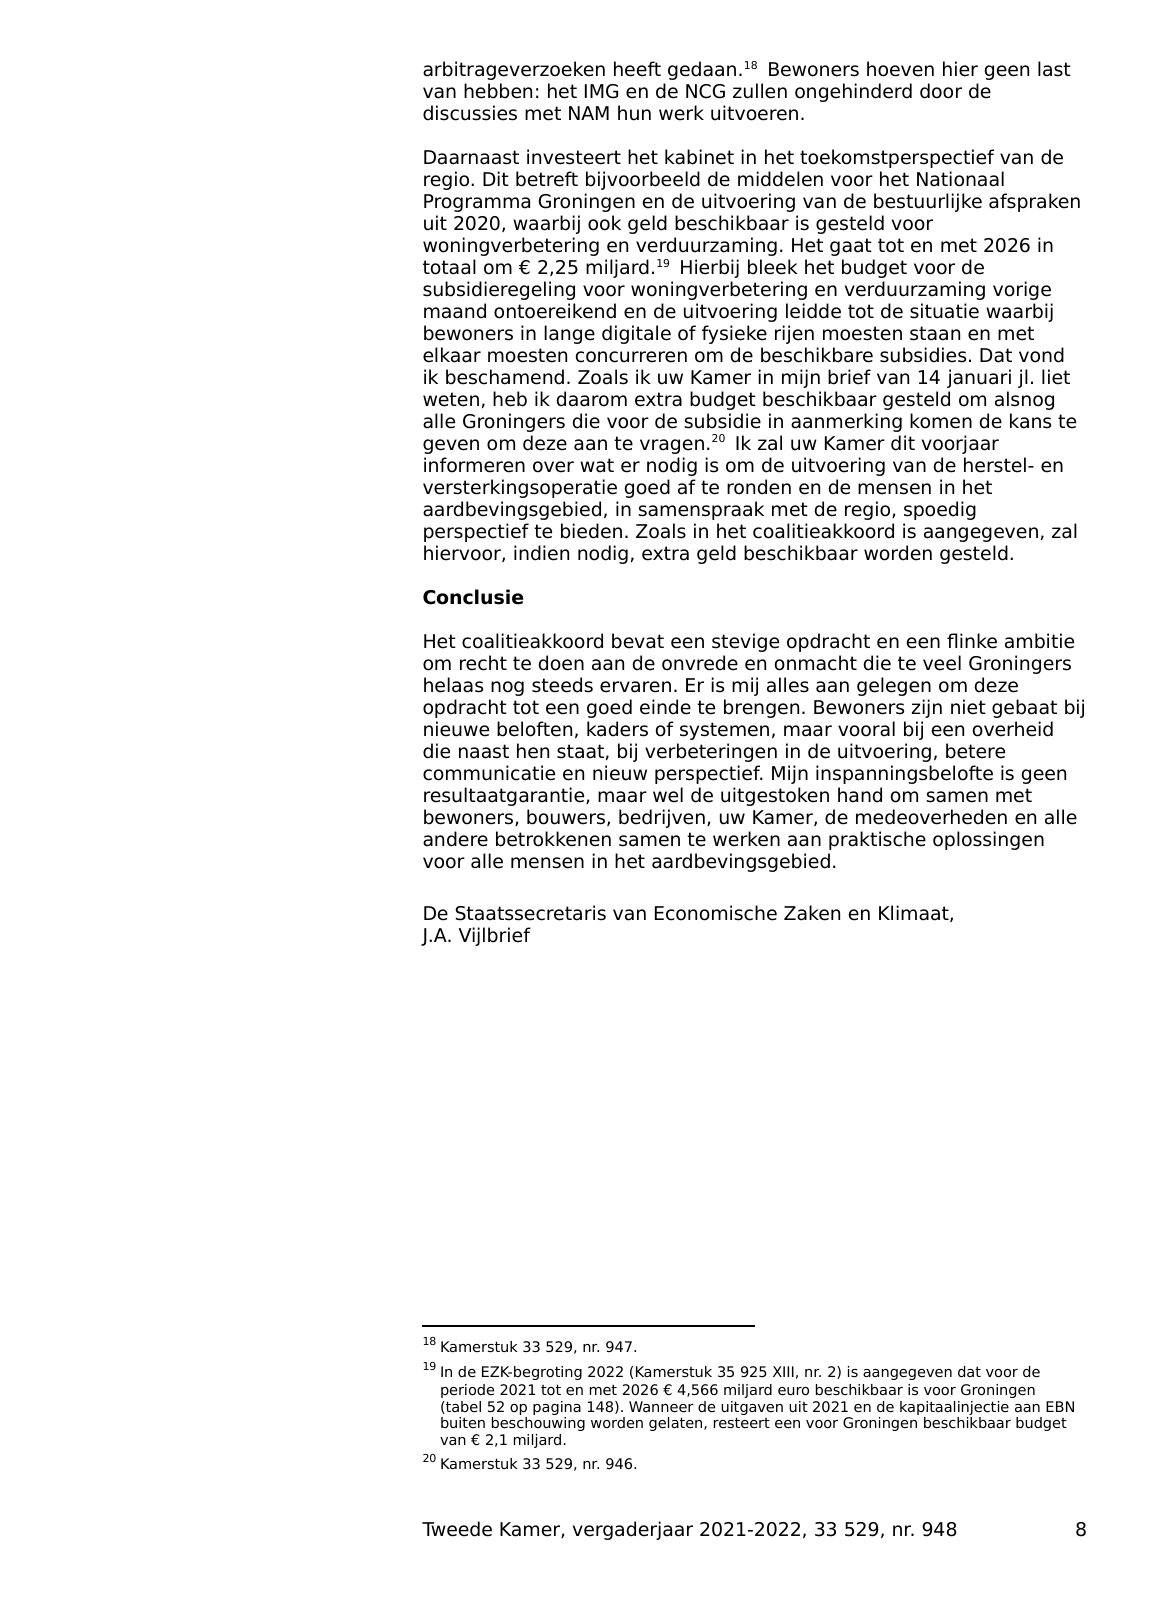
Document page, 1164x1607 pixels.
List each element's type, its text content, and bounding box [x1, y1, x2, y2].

text Kamerstuk 33 529, nr. 946. [422, 1452, 1087, 1474]
text Het coalitieakkoord bevat een stevige opdracht en een flinke ambitie om recht te doen aan de onvrede en onmacht die te veel Groningers helaas nog steeds ervaren. Er is mij alles aan gelegen om deze opdracht tot een goed einde te brengen. Bewoners zijn niet gebaat bij nieuwe beloften, kaders of systemen, maar vooral bij een overheid die naast hen staat, bij verbeteringen in de uitvoering, betere communicatie en nieuw perspectief. Mijn inspanningsbelofte is geen resultaatgarantie, maar wel de uitgestoken hand om samen met bewoners, bouwers, bedrijven, uw Kamer, de medeoverheden en alle andere betrokkenen samen te werken aan praktische oplossingen voor alle mensen in het aardbevingsgebied. [422, 631, 1087, 873]
text Daarnaast investeert het kabinet in het toekomstperspectief van de regio. Dit betreft bijvoorbeeld de middelen voor het Nationaal Programma Groningen en de uitvoering van de bestuurlijke afspraken uit 2020, waarbij ook geld beschikbaar is gesteld voor woningverbetering en verduurzaming. Het gaat tot en met 2026 in totaal om € 2,25 miljard. Hierbij bleek het budget voor de subsidieregeling voor woningverbetering en verduurzaming vorige maand ontoereikend en de uitvoering leidde tot de situatie waarbij bewoners in lange digitale of fysieke rijen moesten staan en met elkaar moesten concurreren om de beschikbare subsidies. Dat vond ik beschamend. Zoals ik uw Kamer in mijn brief van 14 januari jl. liet weten, heb ik daarom extra budget beschikbaar gesteld om alsnog alle Groningers die voor de subsidie in aanmerking komen de kans te geven om deze aan te vragen. Ik zal uw Kamer dit voorjaar informeren over wat er nodig is om de uitvoering van de herstel- en versterkingsoperatie goed af te ronden en de mensen in het aardbevingsgebied, in samenspraak met de regio, spoedig perspectief te bieden. Zoals in het coalitieakkoord is aangegeven, zal hiervoor, indien nodig, extra geld beschikbaar worden gesteld. [422, 147, 1087, 565]
text Kamerstuk 33 529, nr. 947. [422, 1335, 1087, 1357]
subtitle Conclusie [422, 587, 1087, 609]
text In de EZK-begroting 2022 (Kamerstuk 35 925 XIII, nr. 2) is aangegeven dat voor de periode 2021 tot en met 2026 € 4,566 miljard euro beschikbaar is voor Groningen (tabel 52 op pagina 148). Wanneer de uitgaven uit 2021 en de kapitaalinjectie aan EBN buiten beschouwing worden gelaten, resteert een voor Groningen beschikbaar budget van € 2,1 miljard. [422, 1360, 1087, 1449]
text arbitrageverzoeken heeft gedaan. Bewoners hoeven hier geen last van hebben: het IMG en de NCG zullen ongehinderd door de discussies met NAM hun werk uitvoeren. [422, 59, 1087, 125]
text De Staatssecretaris van Economische Zaken en Klimaat, J.A. Vijlbrief [422, 903, 1087, 947]
